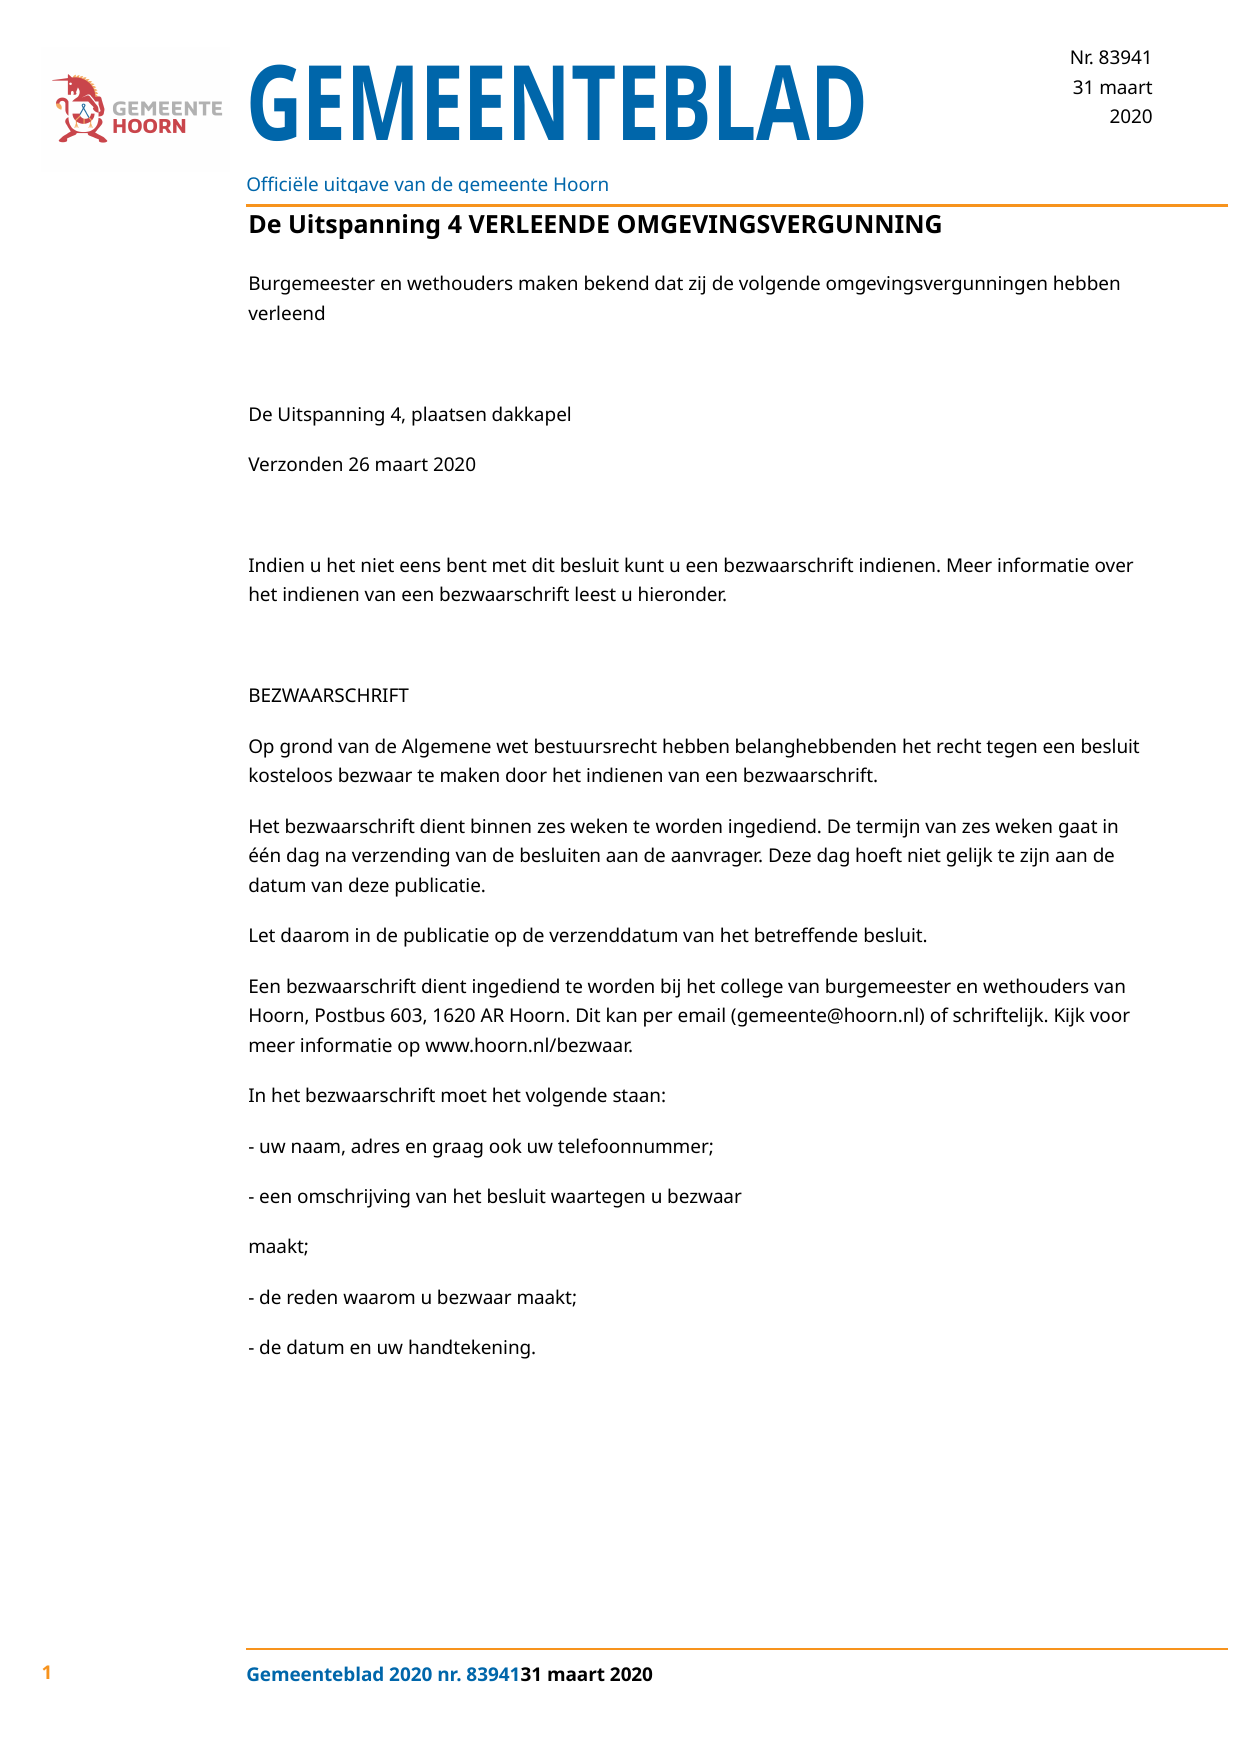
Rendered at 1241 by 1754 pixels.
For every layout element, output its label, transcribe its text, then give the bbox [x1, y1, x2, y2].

text maakt; [248, 1234, 1152, 1259]
text De Uitspanning 4 VERLEENDE OMGEVINGSVERGUNNING [248, 207, 1152, 241]
picture [41, 47, 231, 172]
text Een bezwaarschrift dient ingediend te worden bij het college van burgemeester en wethouders van Hoorn, Postbus 603, 1620 AR Hoorn. Dit kan per email (gemeente@hoorn.nl) of schriftelijk. Kijk voor meer informatie op www.hoorn.nl/bezwaar. [248, 973, 1152, 1058]
text Burgemeester en wethouders maken bekend dat zij de volgende omgevingsvergunningen hebben verleend [248, 270, 1152, 326]
text Het bezwaarschrift dient binnen zes weken te worden ingediend. De termijn van zes weken gaat in één dag na verzending van de besluiten aan de aanvrager. Deze dag hoeft niet gelijk te zijn aan de datum van deze publicatie. [248, 813, 1152, 898]
text BEZWAARSCHRIFT [248, 682, 1152, 708]
text In het bezwaarschrift moet het volgende staan: [248, 1082, 1152, 1108]
text Indien u het niet eens bent met dit besluit kunt u een bezwaarschrift indienen. Meer informatie over het indienen van een bezwaarschrift leest u hieronder. [248, 552, 1152, 607]
text Op grond van de Algemene wet bestuursrecht hebben belanghebbenden het recht tegen een besluit kosteloos bezwaar te maken door het indienen van een bezwaarschrift. [248, 733, 1152, 788]
text - een omschrijving van het besluit waartegen u bezwaar [248, 1183, 1152, 1209]
text - de datum en uw handtekening. [248, 1334, 1152, 1360]
text De Uitspanning 4, plaatsen dakkapel [248, 401, 1152, 426]
text - uw naam, adres en graag ook uw telefoonnummer; [248, 1133, 1152, 1158]
text - de reden waarom u bezwaar maakt; [248, 1284, 1152, 1310]
text Let daarom in de publicatie op de verzenddatum van het betreffende besluit. [248, 922, 1152, 948]
text Verzonden 26 maart 2020 [248, 451, 1152, 477]
